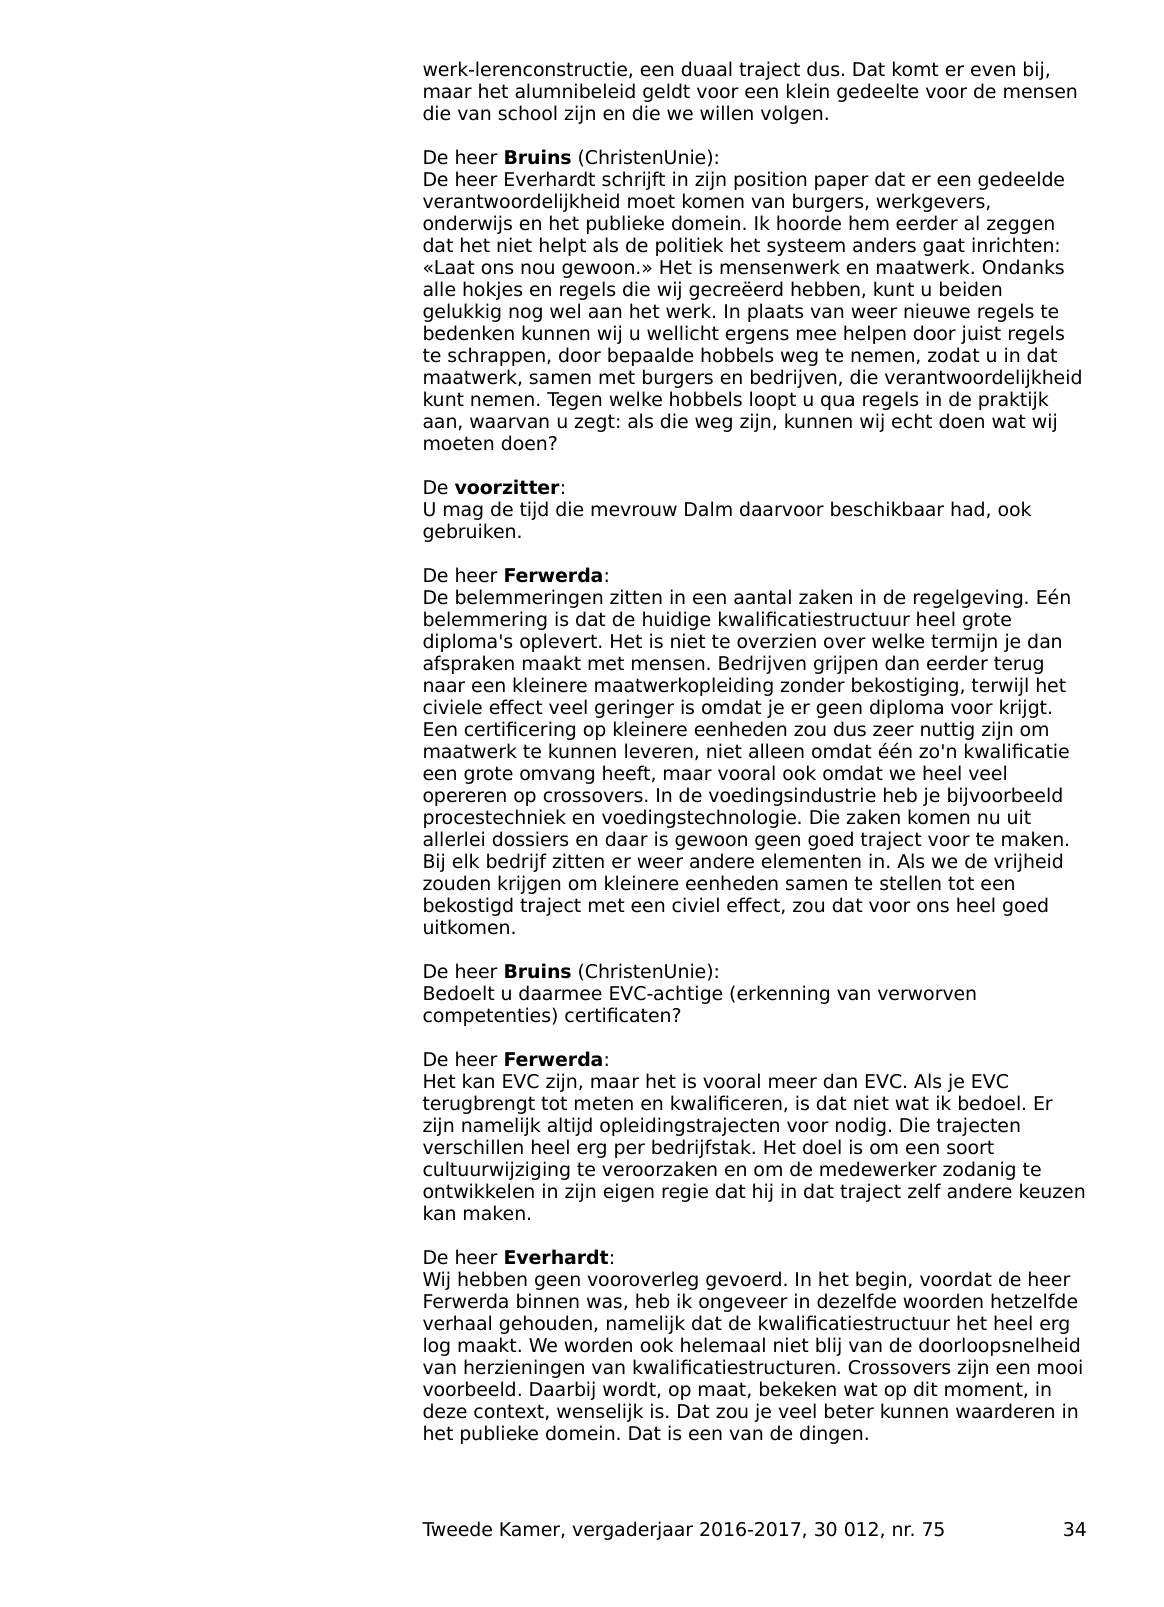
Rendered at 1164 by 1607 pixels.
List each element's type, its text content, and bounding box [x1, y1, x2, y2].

text Wij hebben geen vooroverleg gevoerd. In het begin, voordat de heer Ferwerda binnen was, heb ik ongeveer in dezelfde woorden hetzelfde verhaal gehouden, namelijk dat de kwalificatiestructuur het heel erg log maakt. We worden ook helemaal niet blij van de doorloopsnelheid van herzieningen van kwalificatiestructuren. Crossovers zijn een mooi voorbeeld. Daarbij wordt, op maat, bekeken wat op dit moment, in deze context, wenselijk is. Dat zou je veel beter kunnen waarderen in het publieke domein. Dat is een van de dingen. [422, 1269, 1087, 1445]
text werk-lerenconstructie, een duaal traject dus. Dat komt er even bij, maar het alumnibeleid geldt voor een klein gedeelte voor de mensen die van school zijn en die we willen volgen. [422, 59, 1087, 125]
text De heer Bruins (ChristenUnie): [422, 961, 1087, 983]
text De heer Ferwerda: [422, 565, 1087, 587]
text De belemmeringen zitten in een aantal zaken in de regelgeving. Eén belemmering is dat de huidige kwalificatiestructuur heel grote diploma's oplevert. Het is niet te overzien over welke termijn je dan afspraken maakt met mensen. Bedrijven grijpen dan eerder terug naar een kleinere maatwerkopleiding zonder bekostiging, terwijl het civiele effect veel geringer is omdat je er geen diploma voor krijgt. Een certificering op kleinere eenheden zou dus zeer nuttig zijn om maatwerk te kunnen leveren, niet alleen omdat één zo'n kwalificatie een grote omvang heeft, maar vooral ook omdat we heel veel opereren op crossovers. In de voedingsindustrie heb je bijvoorbeeld procestechniek en voedingstechnologie. Die zaken komen nu uit allerlei dossiers en daar is gewoon geen goed traject voor te maken. Bij elk bedrijf zitten er weer andere elementen in. Als we de vrijheid zouden krijgen om kleinere eenheden samen te stellen tot een bekostigd traject met een civiel effect, zou dat voor ons heel goed uitkomen. [422, 587, 1087, 939]
text De voorzitter: [422, 477, 1087, 499]
text Bedoelt u daarmee EVC-achtige (erkenning van verworven competenties) certificaten? [422, 983, 1087, 1027]
text Het kan EVC zijn, maar het is vooral meer dan EVC. Als je EVC terugbrengt tot meten en kwalificeren, is dat niet wat ik bedoel. Er zijn namelijk altijd opleidingstrajecten voor nodig. Die trajecten verschillen heel erg per bedrijfstak. Het doel is om een soort cultuurwijziging te veroorzaken en om de medewerker zodanig te ontwikkelen in zijn eigen regie dat hij in dat traject zelf andere keuzen kan maken. [422, 1071, 1087, 1225]
text De heer Everhardt schrijft in zijn position paper dat er een gedeelde verantwoordelijkheid moet komen van burgers, werkgevers, onderwijs en het publieke domein. Ik hoorde hem eerder al zeggen dat het niet helpt als de politiek het systeem anders gaat inrichten: «Laat ons nou gewoon.» Het is mensenwerk en maatwerk. Ondanks alle hokjes en regels die wij gecreëerd hebben, kunt u beiden gelukkig nog wel aan het werk. In plaats van weer nieuwe regels te bedenken kunnen wij u wellicht ergens mee helpen door juist regels te schrappen, door bepaalde hobbels weg te nemen, zodat u in dat maatwerk, samen met burgers en bedrijven, die verantwoordelijkheid kunt nemen. Tegen welke hobbels loopt u qua regels in de praktijk aan, waarvan u zegt: als die weg zijn, kunnen wij echt doen wat wij moeten doen? [422, 169, 1087, 455]
text U mag de tijd die mevrouw Dalm daarvoor beschikbaar had, ook gebruiken. [422, 499, 1087, 543]
text De heer Bruins (ChristenUnie): [422, 147, 1087, 169]
text De heer Everhardt: [422, 1247, 1087, 1269]
text De heer Ferwerda: [422, 1049, 1087, 1071]
